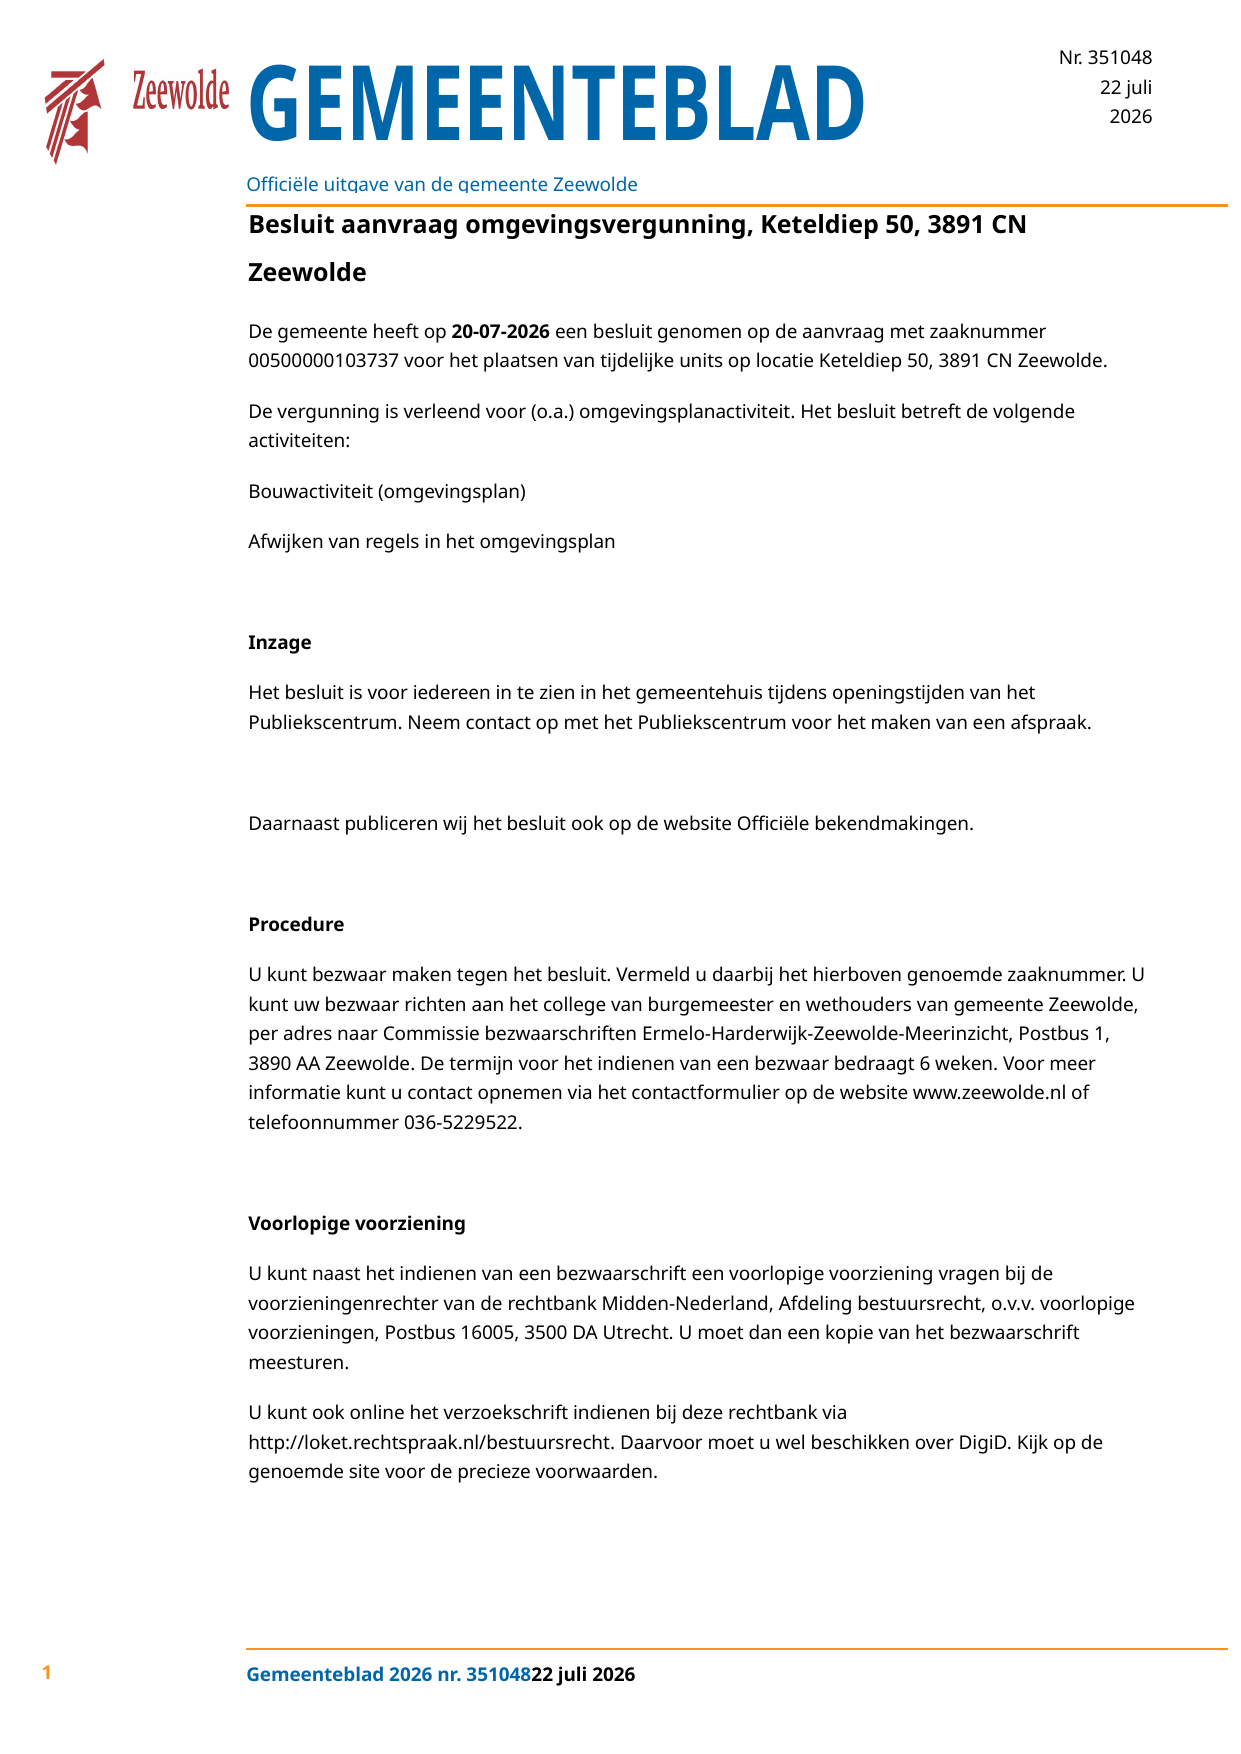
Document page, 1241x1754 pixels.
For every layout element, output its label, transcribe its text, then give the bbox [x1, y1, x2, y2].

text Afwijken van regels in het omgevingsplan [248, 528, 1152, 554]
text Het besluit is voor iedereen in te zien in het gemeentehuis tijdens openingstijden van het Publiekscentrum. Neem contact op met het Publiekscentrum voor het maken van een afspraak. [248, 679, 1152, 735]
picture [41, 47, 231, 172]
text U kunt ook online het verzoekschrift indienen bij deze rechtbank via http://loket.rechtspraak.nl/bestuursrecht. Daarvoor moet u wel beschikken over DigiD. Kijk op de genoemde site voor de precieze voorwaarden. [248, 1399, 1152, 1484]
text U kunt naast het indienen van een bezwaarschrift een voorlopige voorziening vragen bij de voorzieningenrechter van de rechtbank Midden-Nederland, Afdeling bestuursrecht, o.v.v. voorlopige voorzieningen, Postbus 16005, 3500 DA Utrecht. U moet dan een kopie van het bezwaarschrift meesturen. [248, 1260, 1152, 1375]
text Procedure [248, 911, 1152, 937]
text De gemeente heeft op 20-07-2026 een besluit genomen op de aanvraag met zaaknummer 00500000103737 voor het plaatsen van tijdelijke units op locatie Keteldiep 50, 3891 CN Zeewolde. [248, 318, 1152, 373]
text Bouwactiviteit (omgevingsplan) [248, 478, 1152, 504]
text Daarnaast publiceren wij het besluit ook op de website Officiële bekendmakingen. [248, 810, 1152, 836]
text Inzage [248, 629, 1152, 655]
text U kunt bezwaar maken tegen het besluit. Vermeld u daarbij het hierboven genoemde zaaknummer. U kunt uw bezwaar richten aan het college van burgemeester en wethouders van gemeente Zeewolde, per adres naar Commissie bezwaarschriften Ermelo-Harderwijk-Zeewolde-Meerinzicht, Postbus 1, 3890 AA Zeewolde. De termijn voor het indienen van een bezwaar bedraagt 6 weken. Voor meer informatie kunt u contact opnemen via het contactformulier op de website www.zeewolde.nl of telefoonnummer 036-5229522. [248, 961, 1152, 1135]
text De vergunning is verleend voor (o.a.) omgevingsplanactiviteit. Het besluit betreft de volgende activiteiten: [248, 398, 1152, 453]
text Besluit aanvraag omgevingsvergunning, Keteldiep 50, 3891 CN Zeewolde [248, 207, 1152, 288]
text Voorlopige voorziening [248, 1210, 1152, 1236]
